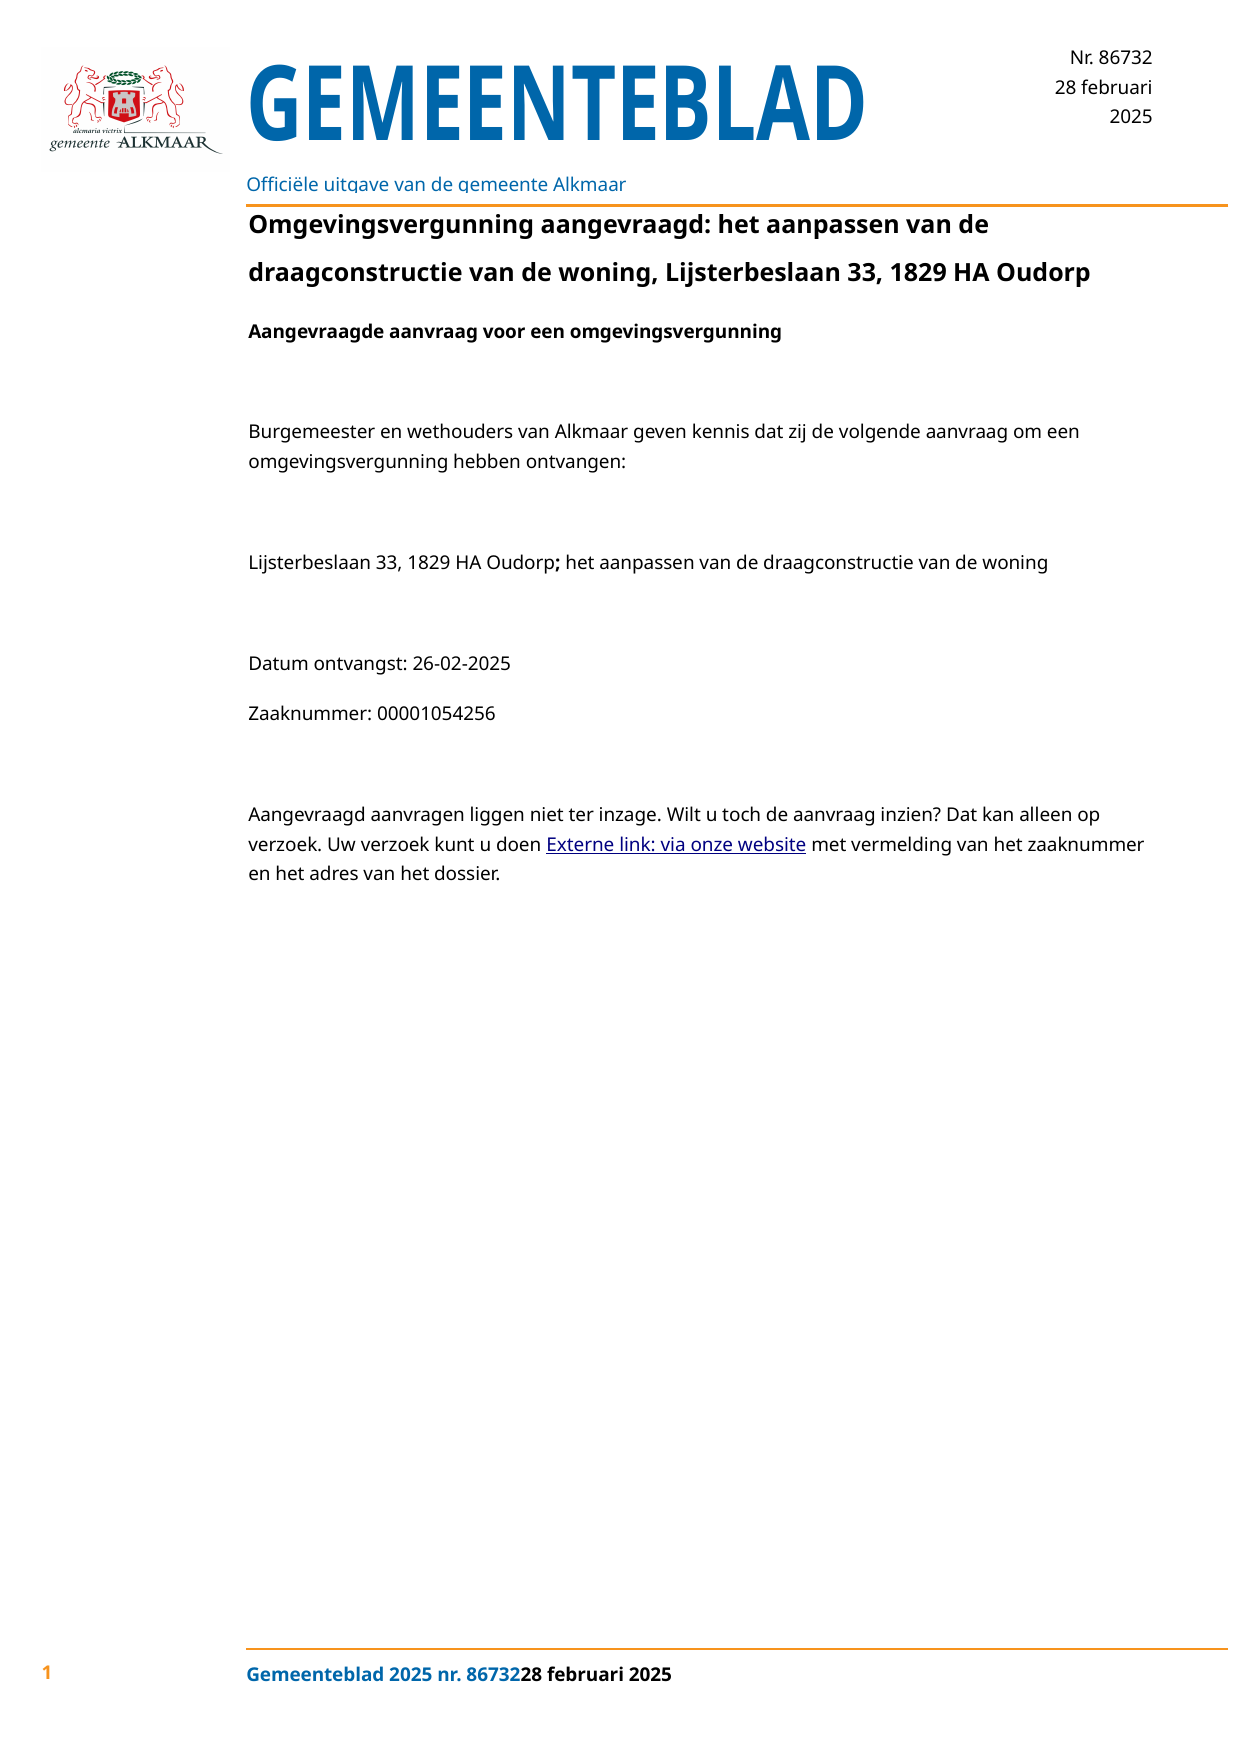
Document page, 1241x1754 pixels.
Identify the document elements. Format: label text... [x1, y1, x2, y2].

text Aangevraagde aanvraag voor een omgevingsvergunning [248, 318, 1152, 344]
text Datum ontvangst: 26-02-2025 [248, 650, 1152, 676]
text Omgevingsvergunning aangevraagd: het aanpassen van de draagconstructie van de woning, Lijsterbeslaan 33, 1829 HA Oudorp [248, 207, 1152, 288]
text Lijsterbeslaan 33, 1829 HA Oudorp; het aanpassen van de draagconstructie van de woning [248, 549, 1152, 575]
text Burgemeester en wethouders van Alkmaar geven kennis dat zij de volgende aanvraag om een omgevingsvergunning hebben ontvangen: [248, 419, 1152, 474]
picture [41, 47, 231, 172]
text Zaaknummer: 00001054256 [248, 700, 1152, 726]
text Aangevraagd aanvragen liggen niet ter inzage. Wilt u toch de aanvraag inzien? Dat kan alleen op verzoek. Uw verzoek kunt u doen Externe link: via onze website met vermelding van het zaaknummer en het adres van het dossier. [248, 801, 1152, 886]
